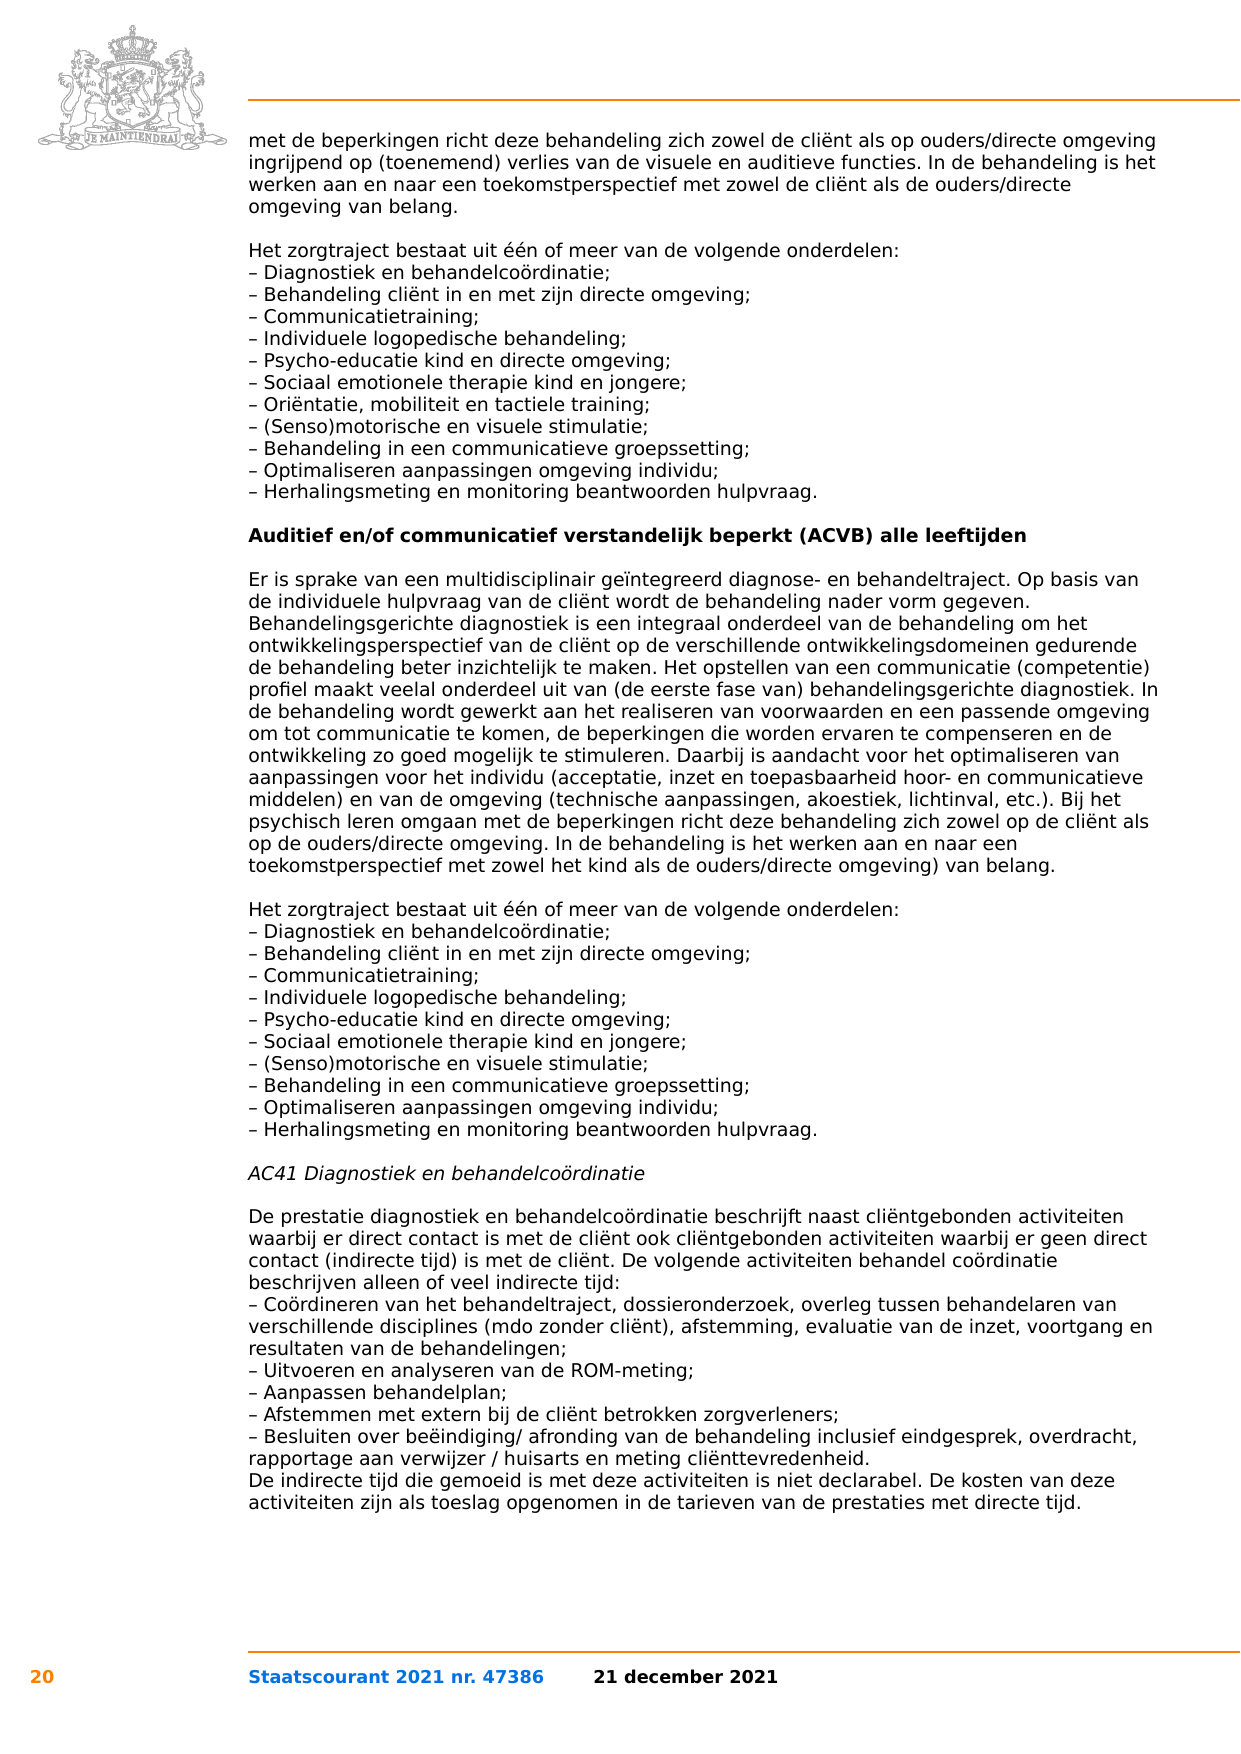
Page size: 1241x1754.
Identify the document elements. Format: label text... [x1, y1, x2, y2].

text – Optimaliseren aanpassingen omgeving individu; [248, 1097, 1163, 1118]
text – Individuele logopedische behandeling; [248, 328, 1163, 349]
picture [38, 25, 227, 150]
text Er is sprake van een multidisciplinair geïntegreerd diagnose- en behandeltraject. Op basis van de individuele hulpvraag van de cliënt wordt de behandeling nader vorm gegeven. [248, 569, 1163, 613]
text – Diagnostiek en behandelcoördinatie; [248, 262, 1163, 284]
text – Herhalingsmeting en monitoring beantwoorden hulpvraag. [248, 1118, 1163, 1141]
text – Oriëntatie, mobiliteit en tactiele training; [248, 393, 1163, 416]
text – Psycho-educatie kind en directe omgeving; [248, 349, 1163, 372]
text – Coördineren van het behandeltraject, dossieronderzoek, overleg tussen behandelaren van verschillende disciplines (mdo zonder cliënt), afstemming, evaluatie van de inzet, voortgang en resultaten van de behandelingen; [248, 1294, 1163, 1360]
text – Herhalingsmeting en monitoring beantwoorden hulpvraag. [248, 481, 1163, 503]
text – Sociaal emotionele therapie kind en jongere; [248, 1031, 1163, 1053]
text – Communicatietraining; [248, 306, 1163, 328]
text De prestatie diagnostiek en behandelcoördinatie beschrijft naast cliëntgebonden activiteiten waarbij er direct contact is met de cliënt ook cliëntgebonden activiteiten waarbij er geen direct contact (indirecte tijd) is met de cliënt. De volgende activiteiten behandel coördinatie beschrijven alleen of veel indirecte tijd: [248, 1206, 1163, 1294]
text – Afstemmen met extern bij de cliënt betrokken zorgverleners; [248, 1404, 1163, 1426]
text Behandelingsgerichte diagnostiek is een integraal onderdeel van de behandeling om het ontwikkelingsperspectief van de cliënt op de verschillende ontwikkelingsdomeinen gedurende de behandeling beter inzichtelijk te maken. Het opstellen van een communicatie (competentie) profiel maakt veelal onderdeel uit van (de eerste fase van) behandelingsgerichte diagnostiek. In de behandeling wordt gewerkt aan het realiseren van voorwaarden en een passende omgeving om tot communicatie te komen, de beperkingen die worden ervaren te compenseren en de ontwikkeling zo goed mogelijk te stimuleren. Daarbij is aandacht voor het optimaliseren van aanpassingen voor het individu (acceptatie, inzet en toepasbaarheid hoor- en communicatieve middelen) en van de omgeving (technische aanpassingen, akoestiek, lichtinval, etc.). Bij het psychisch leren omgaan met de beperkingen richt deze behandeling zich zowel op de cliënt als op de ouders/directe omgeving. In de behandeling is het werken aan en naar een toekomstperspectief met zowel het kind als de ouders/directe omgeving) van belang. [248, 613, 1163, 877]
text – Communicatietraining; [248, 965, 1163, 987]
text De indirecte tijd die gemoeid is met deze activiteiten is niet declarabel. De kosten van deze activiteiten zijn als toeslag opgenomen in de tarieven van de prestaties met directe tijd. [248, 1470, 1163, 1514]
text Het zorgtraject bestaat uit één of meer van de volgende onderdelen: [248, 240, 1163, 262]
text – Sociaal emotionele therapie kind en jongere; [248, 372, 1163, 393]
text – (Senso)motorische en visuele stimulatie; [248, 1053, 1163, 1074]
text – Uitvoeren en analyseren van de ROM-meting; [248, 1360, 1163, 1382]
text – (Senso)motorische en visuele stimulatie; [248, 416, 1163, 437]
text – Behandeling cliënt in en met zijn directe omgeving; [248, 943, 1163, 965]
text Het zorgtraject bestaat uit één of meer van de volgende onderdelen: [248, 899, 1163, 921]
subtitle AC41 Diagnostiek en behandelcoördinatie [248, 1162, 1163, 1184]
subtitle Auditief en/of communicatief verstandelijk beperkt (ACVB) alle leeftijden [248, 525, 1163, 547]
text – Behandeling in een communicatieve groepssetting; [248, 1074, 1163, 1097]
text met de beperkingen richt deze behandeling zich zowel de cliënt als op ouders/directe omgeving ingrijpend op (toenemend) verlies van de visuele en auditieve functies. In de behandeling is het werken aan en naar een toekomstperspectief met zowel de cliënt als de ouders/directe omgeving van belang. [248, 130, 1163, 218]
text – Besluiten over beëindiging/ afronding van de behandeling inclusief eindgesprek, overdracht, rapportage aan verwijzer / huisarts en meting cliënttevredenheid. [248, 1426, 1163, 1470]
text – Aanpassen behandelplan; [248, 1382, 1163, 1404]
text – Behandeling in een communicatieve groepssetting; [248, 437, 1163, 459]
text – Individuele logopedische behandeling; [248, 987, 1163, 1009]
text – Diagnostiek en behandelcoördinatie; [248, 921, 1163, 943]
text – Behandeling cliënt in en met zijn directe omgeving; [248, 284, 1163, 306]
text – Optimaliseren aanpassingen omgeving individu; [248, 459, 1163, 481]
text – Psycho-educatie kind en directe omgeving; [248, 1009, 1163, 1031]
